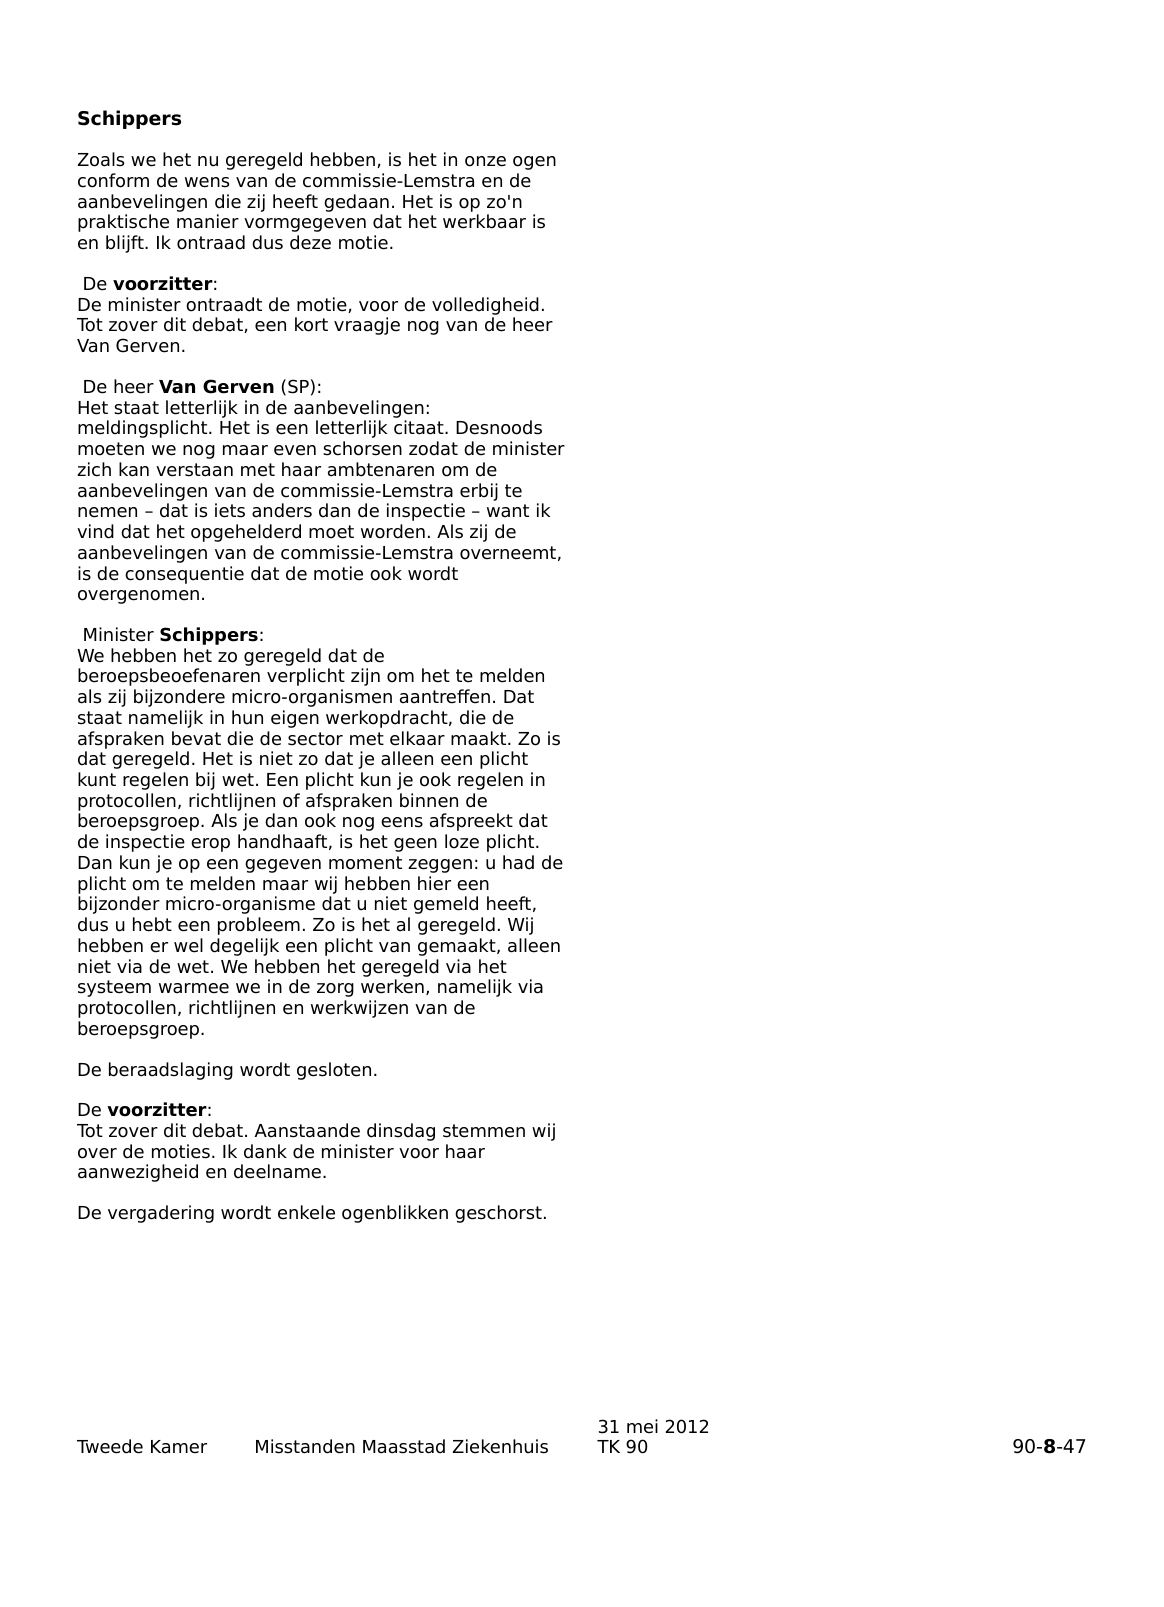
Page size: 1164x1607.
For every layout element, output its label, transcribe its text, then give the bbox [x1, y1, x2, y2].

text De vergadering wordt enkele ogenblikken geschorst. [77, 1203, 567, 1224]
text We hebben het zo geregeld dat de beroepsbeoefenaren verplicht zijn om het te melden als zij bijzondere micro-organismen aantreffen. Dat staat namelijk in hun eigen werkopdracht, die de afspraken bevat die de sector met elkaar maakt. Zo is dat geregeld. Het is niet zo dat je alleen een plicht kunt regelen bij wet. Een plicht kun je ook regelen in protocollen, richtlijnen of afspraken binnen de beroepsgroep. Als je dan ook nog eens afspreekt dat de inspectie erop handhaaft, is het geen loze plicht. Dan kun je op een gegeven moment zeggen: u had de plicht om te melden maar wij hebben hier een bijzonder micro-organisme dat u niet gemeld heeft, dus u hebt een probleem. Zo is het al geregeld. Wij hebben er wel degelijk een plicht van gemaakt, alleen niet via de wet. We hebben het geregeld via het systeem warmee we in de zorg werken, namelijk via protocollen, richtlijnen en werkwijzen van de beroepsgroep. [77, 646, 567, 1039]
text Minister Schippers: [77, 625, 567, 646]
text De voorzitter: [77, 1100, 567, 1121]
text De voorzitter: [77, 274, 567, 294]
text De minister ontraadt de motie, voor de volledigheid. Tot zover dit debat, een kort vraagje nog van de heer Van Gerven. [77, 294, 567, 357]
text De heer Van Gerven (SP): [77, 377, 567, 397]
text Tot zover dit debat. Aanstaande dinsdag stemmen wij over de moties. Ik dank de minister voor haar aanwezigheid en deelname. [77, 1121, 567, 1183]
text Het staat letterlijk in de aanbevelingen: meldingsplicht. Het is een letterlijk citaat. Desnoods moeten we nog maar even schorsen zodat de minister zich kan verstaan met haar ambtenaren om de aanbevelingen van de commissie-Lemstra erbij te nemen – dat is iets anders dan de inspectie – want ik vind dat het opgehelderd moet worden. Als zij de aanbevelingen van de commissie-Lemstra overneemt, is de consequentie dat de motie ook wordt overgenomen. [77, 397, 567, 605]
text De beraadslaging wordt gesloten. [77, 1059, 567, 1080]
text Zoals we het nu geregeld hebben, is het in onze ogen conform de wens van de commissie-Lemstra en de aanbevelingen die zij heeft gedaan. Het is op zo'n praktische manier vormgegeven dat het werkbaar is en blijft. Ik ontraad dus deze motie. [77, 150, 567, 254]
